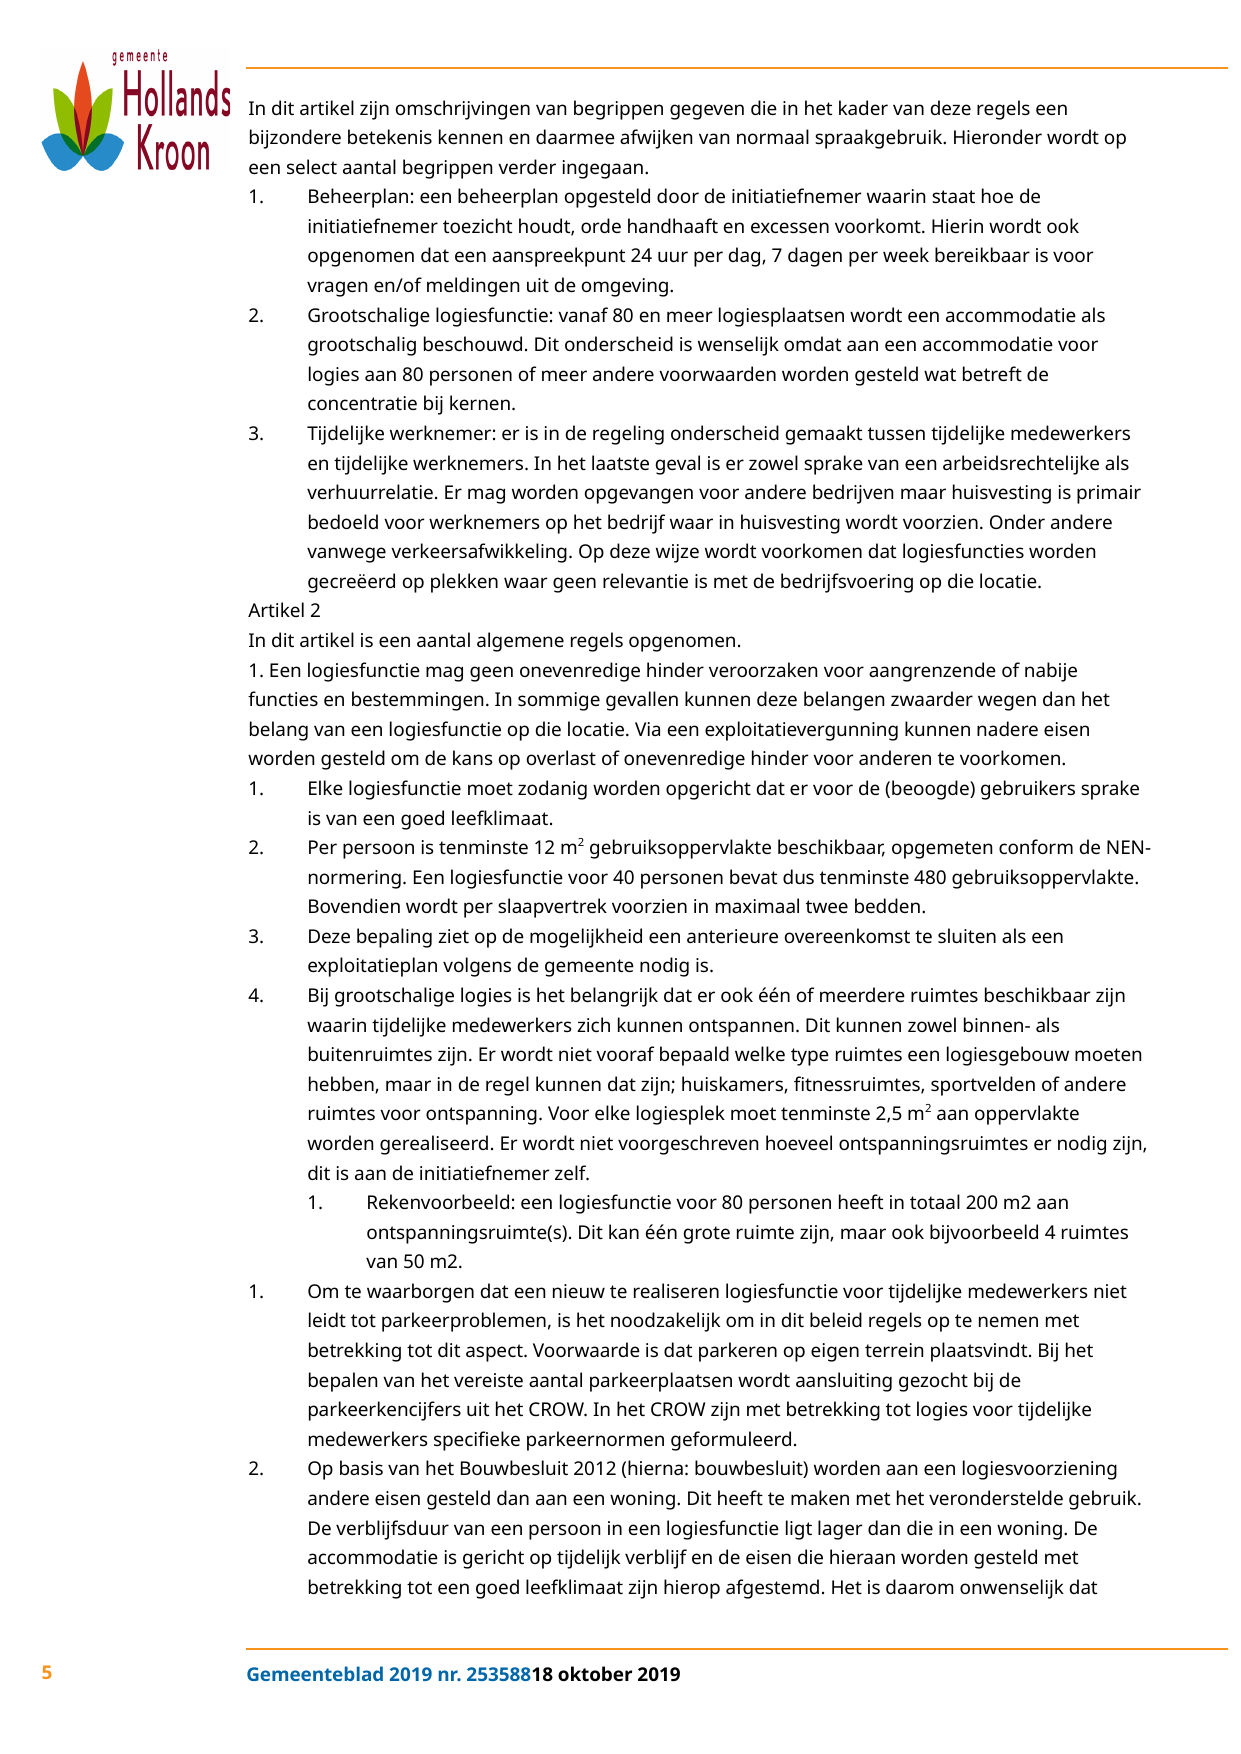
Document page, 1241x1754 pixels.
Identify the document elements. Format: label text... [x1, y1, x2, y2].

text In dit artikel zijn omschrijvingen van begrippen gegeven die in het kader van deze regels een bijzondere betekenis kennen en daarmee afwijken van normaal spraakgebruik. Hieronder wordt op een select aantal begrippen verder ingegaan. [248, 95, 1152, 180]
list Elke logiesfunctie moet zodanig worden opgericht dat er voor de (beoogde) gebruikers sprake is van een goed leefklimaat. [248, 775, 1152, 831]
list Op basis van het Bouwbesluit 2012 (hierna: bouwbesluit) worden aan een logiesvoorziening andere eisen gesteld dan aan een woning. Dit heeft te maken met het veronderstelde gebruik. De verblijfsduur van een persoon in een logiesfunctie ligt lager dan die in een woning. De accommodatie is gericht op tijdelijk verblijf en de eisen die hieraan worden gesteld met betrekking tot een goed leefklimaat zijn hierop afgestemd. Het is daarom onwenselijk dat [248, 1456, 1152, 1600]
list Grootschalige logiesfunctie: vanaf 80 en meer logiesplaatsen wordt een accommodatie als grootschalig beschouwd. Dit onderscheid is wenselijk omdat aan een accommodatie voor logies aan 80 personen of meer andere voorwaarden worden gesteld wat betreft de concentratie bij kernen. [248, 302, 1152, 416]
text In dit artikel is een aantal algemene regels opgenomen. [248, 627, 1152, 653]
picture [41, 47, 231, 172]
list Rekenvoorbeeld: een logiesfunctie voor 80 personen heeft in totaal 200 m2 aan ontspanningsruimte(s). Dit kan één grote ruimte zijn, maar ook bijvoorbeeld 4 ruimtes van 50 m2. [307, 1189, 1152, 1274]
list Om te waarborgen dat een nieuw te realiseren logiesfunctie voor tijdelijke medewerkers niet leidt tot parkeerproblemen, is het noodzakelijk om in dit beleid regels op te nemen met betrekking tot dit aspect. Voorwaarde is dat parkeren op eigen terrein plaatsvindt. Bij het bepalen van het vereiste aantal parkeerplaatsen wordt aansluiting gezocht bij de parkeerkencijfers uit het CROW. In het CROW zijn met betrekking tot logies voor tijdelijke medewerkers specifieke parkeernormen geformuleerd. [248, 1278, 1152, 1452]
list Bij grootschalige logies is het belangrijk dat er ook één of meerdere ruimtes beschikbaar zijn waarin tijdelijke medewerkers zich kunnen ontspannen. Dit kunnen zowel binnen- als buitenruimtes zijn. Er wordt niet vooraf bepaald welke type ruimtes een logiesgebouw moeten hebben, maar in de regel kunnen dat zijn; huiskamers, fitnessruimtes, sportvelden of andere ruimtes voor ontspanning. Voor elke logiesplek moet tenminste 2,5 m2 aan oppervlakte worden gerealiseerd. Er wordt niet voorgeschreven hoeveel ontspanningsruimtes er nodig zijn, dit is aan de initiatiefnemer zelf. [248, 982, 1152, 1186]
list Tijdelijke werknemer: er is in de regeling onderscheid gemaakt tussen tijdelijke medewerkers en tijdelijke werknemers. In het laatste geval is er zowel sprake van een arbeidsrechtelijke als verhuurrelatie. Er mag worden opgevangen voor andere bedrijven maar huisvesting is primair bedoeld voor werknemers op het bedrijf waar in huisvesting wordt voorzien. Onder andere vanwege verkeersafwikkeling. Op deze wijze wordt voorkomen dat logiesfuncties worden gecreëerd op plekken waar geen relevantie is met de bedrijfsvoering op die locatie. [248, 420, 1152, 594]
list Beheerplan: een beheerplan opgesteld door de initiatiefnemer waarin staat hoe de initiatiefnemer toezicht houdt, orde handhaaft en excessen voorkomt. Hierin wordt ook opgenomen dat een aanspreekpunt 24 uur per dag, 7 dagen per week bereikbaar is voor vragen en/of meldingen uit de omgeving. [248, 183, 1152, 298]
text Artikel 2 [248, 598, 1152, 623]
list Per persoon is tenminste 12 m2 gebruiksoppervlakte beschikbaar, opgemeten conform de NEN-normering. Een logiesfunctie voor 40 personen bevat dus tenminste 480 gebruiksoppervlakte. Bovendien wordt per slaapvertrek voorzien in maximaal twee bedden. [248, 834, 1152, 919]
list Deze bepaling ziet op de mogelijkheid een anterieure overeenkomst te sluiten als een exploitatieplan volgens de gemeente nodig is. [248, 923, 1152, 978]
text 1. Een logiesfunctie mag geen onevenredige hinder veroorzaken voor aangrenzende of nabije functies en bestemmingen. In sommige gevallen kunnen deze belangen zwaarder wegen dan het belang van een logiesfunctie op die locatie. Via een exploitatievergunning kunnen nadere eisen worden gesteld om de kans op overlast of onevenredige hinder voor anderen te voorkomen. [248, 657, 1152, 771]
